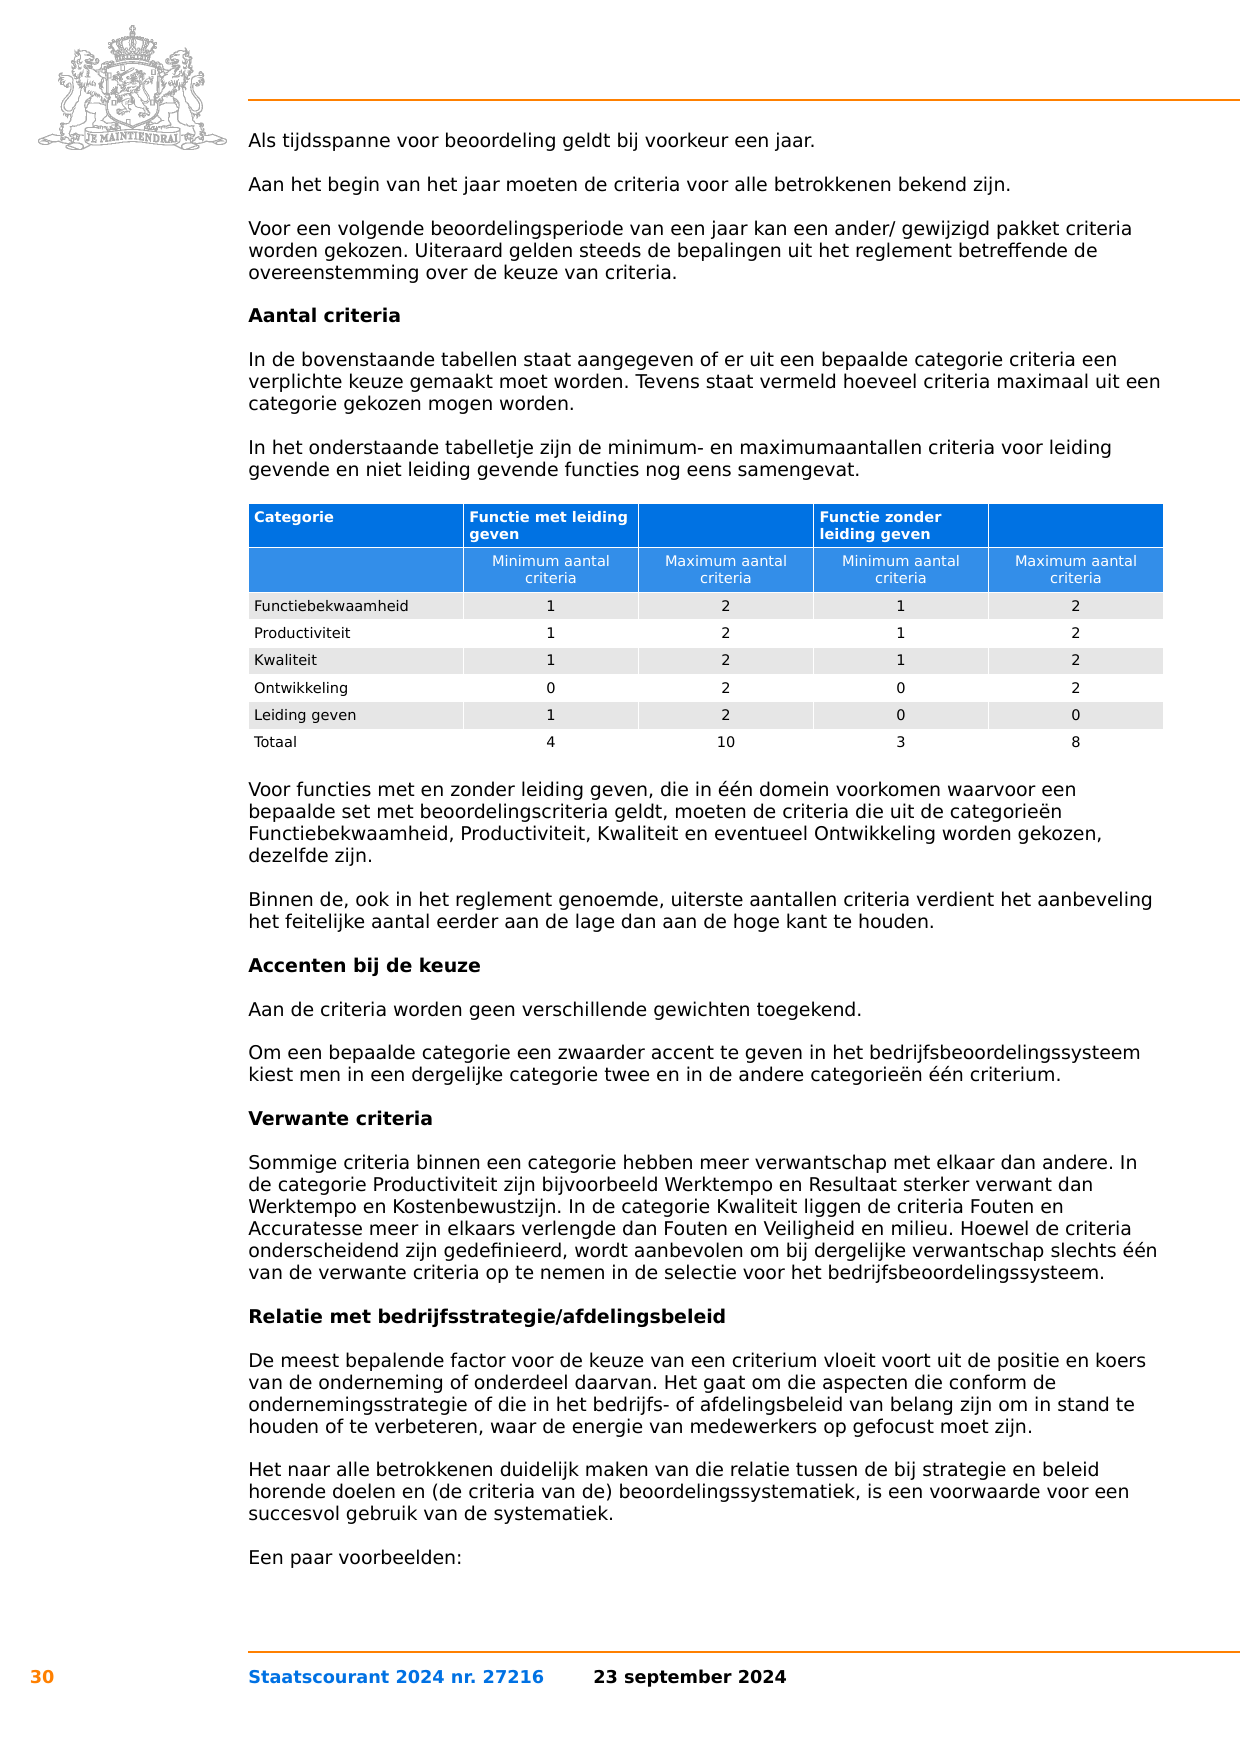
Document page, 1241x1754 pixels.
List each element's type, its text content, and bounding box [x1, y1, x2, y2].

text Voor een volgende beoordelingsperiode van een jaar kan een ander/ gewijzigd pakket criteria worden gekozen. Uiteraard gelden steeds de bepalingen uit het reglement betreffende de overeenstemming over de keuze van criteria. [248, 218, 1163, 283]
table_cell Minimum aantal criteria [814, 548, 988, 592]
table_cell 1 [814, 620, 988, 646]
table_cell 0 [814, 702, 988, 729]
subtitle Relatie met bedrijfsstrategie/afdelingsbeleid [248, 1306, 1163, 1328]
subtitle Accenten bij de keuze [248, 954, 1163, 977]
text Als tijdsspanne voor beoordeling geldt bij voorkeur een jaar. [248, 130, 1163, 152]
table_header [639, 504, 813, 547]
table_cell 1 [814, 648, 988, 674]
table_cell 0 [814, 675, 988, 701]
table_cell 2 [639, 593, 813, 619]
text Aan de criteria worden geen verschillende gewichten toegekend. [248, 998, 1163, 1020]
table_cell Ontwikkeling [249, 675, 463, 701]
table_cell Maximum aantal criteria [989, 548, 1163, 592]
table_cell 2 [989, 675, 1163, 701]
text Binnen de, ook in het reglement genoemde, uiterste aantallen criteria verdient het aanbeveling het feitelijke aantal eerder aan de lage dan aan de hoge kant te houden. [248, 889, 1163, 933]
table_cell 4 [464, 730, 638, 756]
table_cell 1 [464, 593, 638, 619]
text Het naar alle betrokkenen duidelijk maken van die relatie tussen de bij strategie en beleid horende doelen en (de criteria van de) beoordelingssystematiek, is een voorwaarde voor een succesvol gebruik van de systematiek. [248, 1459, 1163, 1525]
subtitle Verwante criteria [248, 1108, 1163, 1130]
text In het onderstaande tabelletje zijn de minimum- en maximumaantallen criteria voor leiding gevende en niet leiding gevende functies nog eens samengevat. [248, 437, 1163, 481]
text De meest bepalende factor voor de keuze van een criterium vloeit voort uit de positie en koers van de onderneming of onderdeel daarvan. Het gaat om die aspecten die conform de ondernemingsstrategie of die in het bedrijfs- of afdelingsbeleid van belang zijn om in stand te houden of te verbeteren, waar de energie van medewerkers op gefocust moet zijn. [248, 1349, 1163, 1437]
table_cell Totaal [249, 730, 463, 756]
table_cell Maximum aantal criteria [639, 548, 813, 592]
table_cell 10 [639, 730, 813, 756]
text Om een bepaalde categorie een zwaarder accent te geven in het bedrijfsbeoordelingssysteem kiest men in een dergelijke categorie twee en in de andere categorieën één criterium. [248, 1042, 1163, 1086]
table_cell Minimum aantal criteria [464, 548, 638, 592]
table_cell 2 [639, 648, 813, 674]
table_header [989, 504, 1163, 547]
table_cell 1 [814, 593, 988, 619]
table_cell 2 [639, 620, 813, 646]
table_cell 8 [989, 730, 1163, 756]
table_cell Kwaliteit [249, 648, 463, 674]
table_cell 2 [989, 648, 1163, 674]
text Sommige criteria binnen een categorie hebben meer verwantschap met elkaar dan andere. In de categorie Productiviteit zijn bijvoorbeeld Werktempo en Resultaat sterker verwant dan Werktempo en Kostenbewustzijn. In de categorie Kwaliteit liggen de criteria Fouten en Accuratesse meer in elkaars verlengde dan Fouten en Veiligheid en milieu. Hoewel de criteria onderscheidend zijn gedefinieerd, wordt aanbevolen om bij dergelijke verwantschap slechts één van de verwante criteria op te nemen in de selectie voor het bedrijfsbeoordelingssysteem. [248, 1152, 1163, 1284]
table_cell 2 [639, 675, 813, 701]
table_cell 0 [464, 675, 638, 701]
table_cell 1 [464, 648, 638, 674]
table_cell 0 [989, 702, 1163, 729]
table_cell Productiviteit [249, 620, 463, 646]
text Een paar voorbeelden: [248, 1547, 1163, 1569]
table_cell 1 [464, 702, 638, 729]
text In de bovenstaande tabellen staat aangegeven of er uit een bepaalde categorie criteria een verplichte keuze gemaakt moet worden. Tevens staat vermeld hoeveel criteria maximaal uit een categorie gekozen mogen worden. [248, 349, 1163, 415]
table_cell 2 [639, 702, 813, 729]
table_cell 1 [464, 620, 638, 646]
table_cell 2 [989, 593, 1163, 619]
table_cell Leiding geven [249, 702, 463, 729]
table_header Functie zonder leiding geven [814, 504, 988, 547]
text Voor functies met en zonder leiding geven, die in één domein voorkomen waarvoor een bepaalde set met beoordelingscriteria geldt, moeten de criteria die uit de categorieën Functiebekwaamheid, Productiviteit, Kwaliteit en eventueel Ontwikkeling worden gekozen, dezelfde zijn. [248, 779, 1163, 867]
table_cell 2 [989, 620, 1163, 646]
table_cell [249, 548, 463, 592]
subtitle Aantal criteria [248, 305, 1163, 327]
table_cell 3 [814, 730, 988, 756]
picture [38, 25, 227, 150]
table_cell Functiebekwaamheid [249, 593, 463, 619]
table_header Functie met leiding geven [464, 504, 638, 547]
table_header Categorie [249, 504, 463, 547]
text Aan het begin van het jaar moeten de criteria voor alle betrokkenen bekend zijn. [248, 174, 1163, 196]
